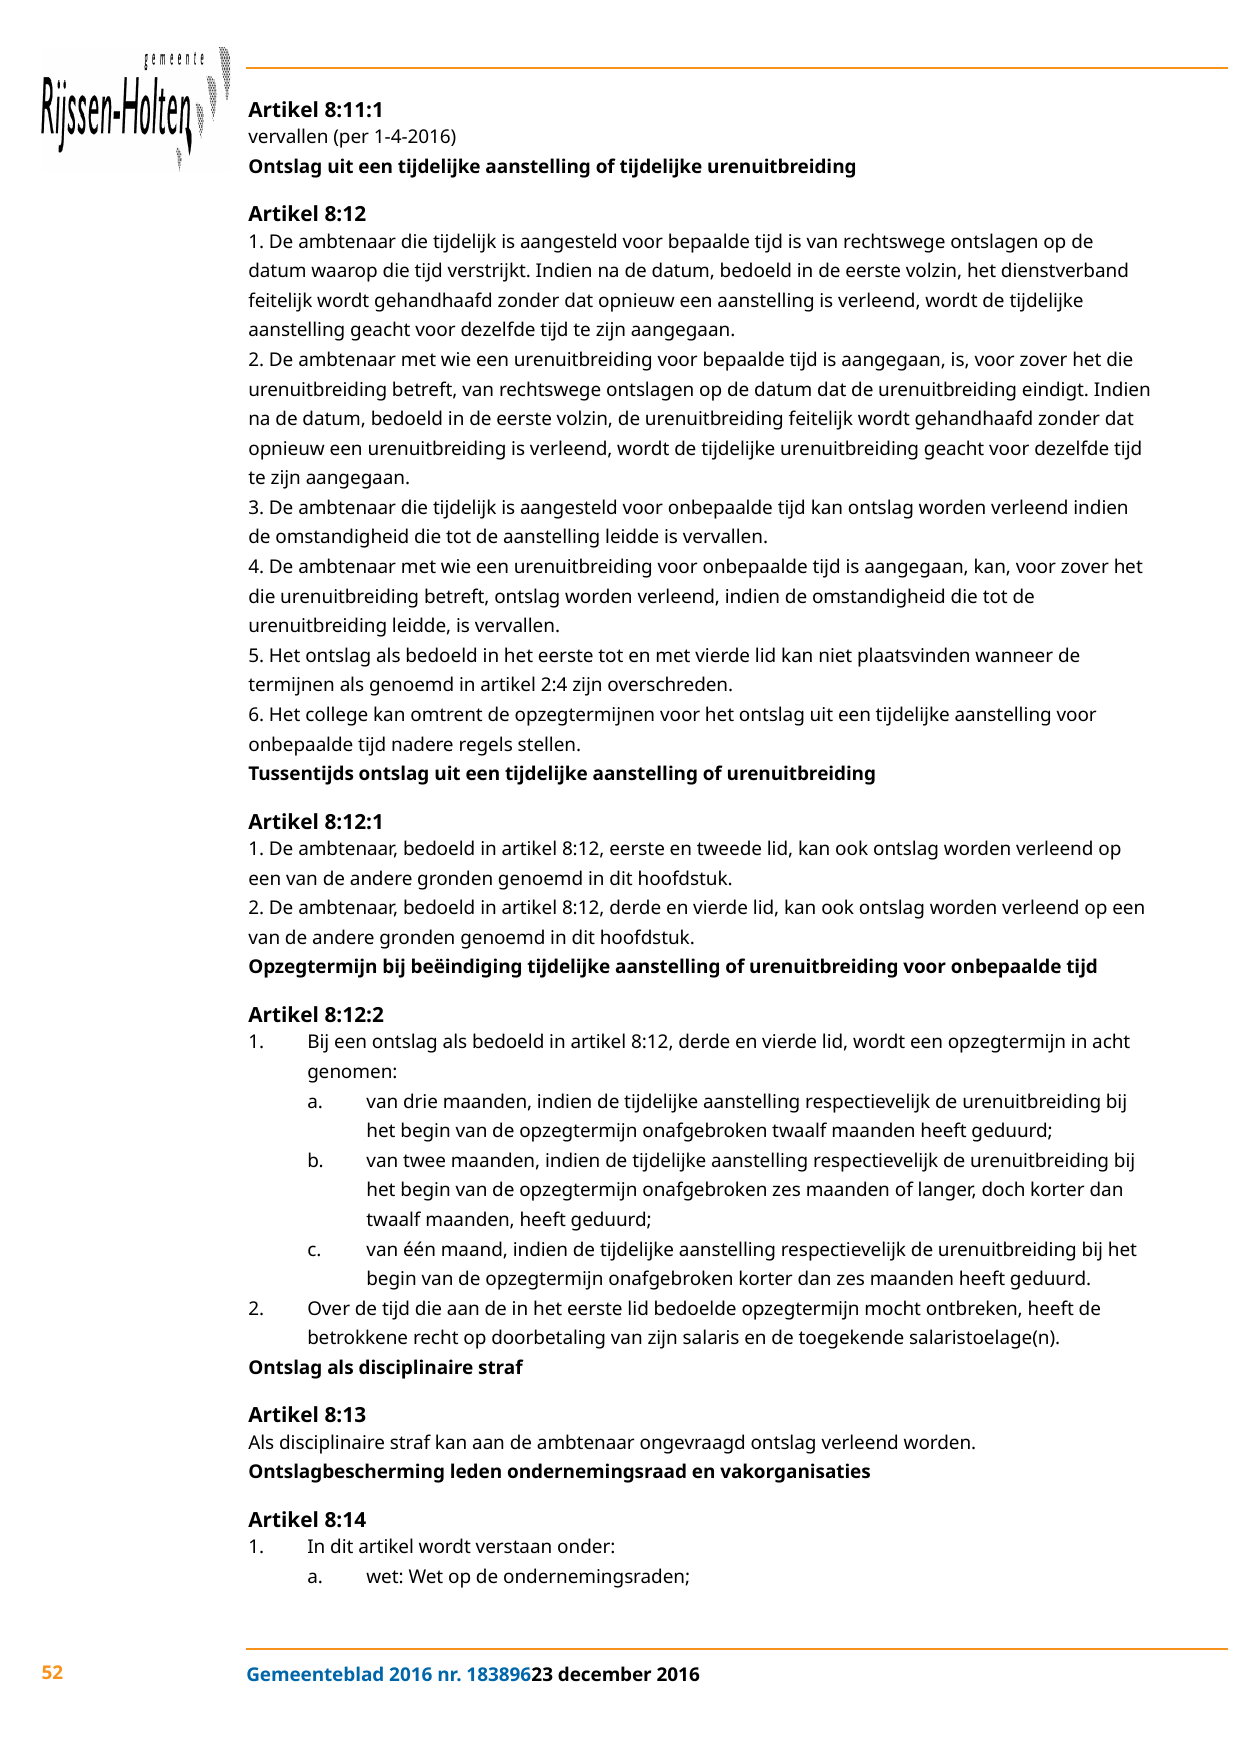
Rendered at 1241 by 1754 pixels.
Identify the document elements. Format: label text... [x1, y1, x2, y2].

list van twee maanden, indien de tijdelijke aanstelling respectievelijk de urenuitbreiding bij het begin van de opzegtermijn onafgebroken zes maanden of langer, doch korter dan twaalf maanden, heeft geduurd; [307, 1147, 1152, 1232]
text 3. De ambtenaar die tijdelijk is aangesteld voor onbepaalde tijd kan ontslag worden verleend indien de omstandigheid die tot de aanstelling leidde is vervallen. [248, 494, 1152, 549]
text Ontslag uit een tijdelijke aanstelling of tijdelijke urenuitbreiding [248, 153, 1152, 178]
text Artikel 8:11:1 [248, 95, 1152, 123]
text vervallen (per 1-4-2016) [248, 123, 1152, 149]
text 5. Het ontslag als bedoeld in het eerste tot en met vierde lid kan niet plaatsvinden wanneer de termijnen als genoemd in artikel 2:4 zijn overschreden. [248, 642, 1152, 697]
text Ontslag als disciplinaire straf [248, 1354, 1152, 1380]
text Artikel 8:12 [248, 199, 1152, 228]
text 6. Het college kan omtrent de opzegtermijnen voor het ontslag uit een tijdelijke aanstelling voor onbepaalde tijd nadere regels stellen. [248, 701, 1152, 756]
list wet: Wet op de ondernemingsraden; [307, 1563, 1152, 1589]
text 1. De ambtenaar die tijdelijk is aangesteld voor bepaalde tijd is van rechtswege ontslagen op de datum waarop die tijd verstrijkt. Indien na de datum, bedoeld in de eerste volzin, het dienstverband feitelijk wordt gehandhaafd zonder dat opnieuw een aanstelling is verleend, wordt de tijdelijke aanstelling geacht voor dezelfde tijd te zijn aangegaan. [248, 228, 1152, 342]
text Als disciplinaire straf kan aan de ambtenaar ongevraagd ontslag verleend worden. [248, 1429, 1152, 1455]
text Tussentijds ontslag uit een tijdelijke aanstelling of urenuitbreiding [248, 760, 1152, 786]
list Over de tijd die aan de in het eerste lid bedoelde opzegtermijn mocht ontbreken, heeft de betrokkene recht op doorbetaling van zijn salaris en de toegekende salaristoelage(n). [248, 1295, 1152, 1350]
text Artikel 8:12:1 [248, 807, 1152, 835]
text Artikel 8:13 [248, 1401, 1152, 1429]
text 2. De ambtenaar, bedoeld in artikel 8:12, derde en vierde lid, kan ook ontslag worden verleend op een van de andere gronden genoemd in dit hoofdstuk. [248, 894, 1152, 950]
list van drie maanden, indien de tijdelijke aanstelling respectievelijk de urenuitbreiding bij het begin van de opzegtermijn onafgebroken twaalf maanden heeft geduurd; [307, 1088, 1152, 1143]
picture [41, 47, 231, 172]
list In dit artikel wordt verstaan onder: [248, 1534, 1152, 1559]
text Ontslagbescherming leden ondernemingsraad en vakorganisaties [248, 1459, 1152, 1484]
list Bij een ontslag als bedoeld in artikel 8:12, derde en vierde lid, wordt een opzegtermijn in acht genomen: [248, 1029, 1152, 1084]
text Artikel 8:12:2 [248, 1000, 1152, 1029]
text Artikel 8:14 [248, 1505, 1152, 1534]
text 1. De ambtenaar, bedoeld in artikel 8:12, eerste en tweede lid, kan ook ontslag worden verleend op een van de andere gronden genoemd in dit hoofdstuk. [248, 835, 1152, 891]
list van één maand, indien de tijdelijke aanstelling respectievelijk de urenuitbreiding bij het begin van de opzegtermijn onafgebroken korter dan zes maanden heeft geduurd. [307, 1236, 1152, 1291]
text Opzegtermijn bij beëindiging tijdelijke aanstelling of urenuitbreiding voor onbepaalde tijd [248, 954, 1152, 979]
text 4. De ambtenaar met wie een urenuitbreiding voor onbepaalde tijd is aangegaan, kan, voor zover het die urenuitbreiding betreft, ontslag worden verleend, indien de omstandigheid die tot de urenuitbreiding leidde, is vervallen. [248, 553, 1152, 638]
text 2. De ambtenaar met wie een urenuitbreiding voor bepaalde tijd is aangegaan, is, voor zover het die urenuitbreiding betreft, van rechtswege ontslagen op de datum dat de urenuitbreiding eindigt. Indien na de datum, bedoeld in de eerste volzin, de urenuitbreiding feitelijk wordt gehandhaafd zonder dat opnieuw een urenuitbreiding is verleend, wordt de tijdelijke urenuitbreiding geacht voor dezelfde tijd te zijn aangegaan. [248, 346, 1152, 490]
